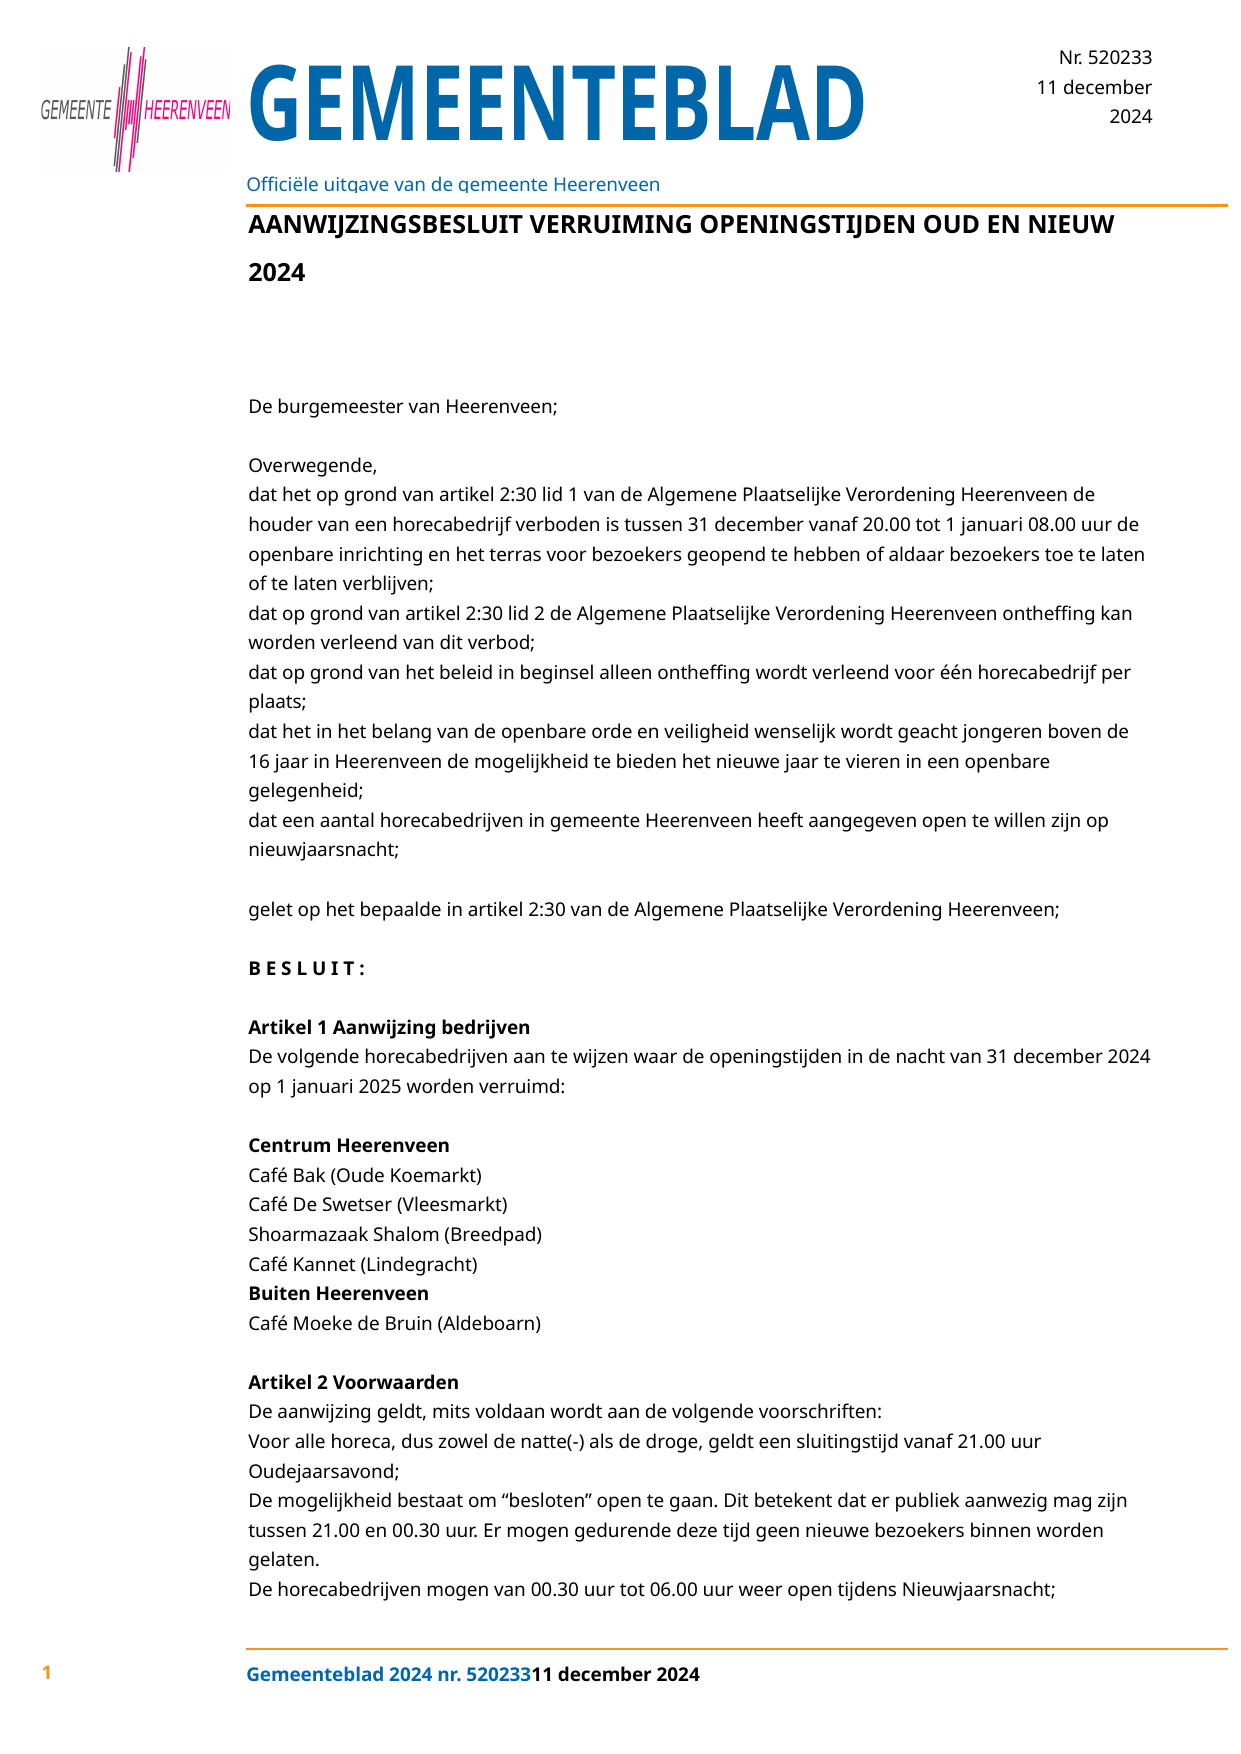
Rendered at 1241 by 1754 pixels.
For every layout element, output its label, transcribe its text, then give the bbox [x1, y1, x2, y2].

text Café Moeke de Bruin (Aldeboarn) [248, 1310, 1152, 1336]
text Café Bak (Oude Koemarkt) [248, 1162, 1152, 1188]
text Centrum Heerenveen [248, 1132, 1152, 1158]
text De volgende horecabedrijven aan te wijzen waar de openingstijden in de nacht van 31 december 2024 op 1 januari 2025 worden verruimd: [248, 1044, 1152, 1099]
text Café De Swetser (Vleesmarkt) [248, 1192, 1152, 1217]
text dat het in het belang van de openbare orde en veiligheid wenselijk wordt geacht jongeren boven de 16 jaar in Heerenveen de mogelijkheid te bieden het nieuwe jaar te vieren in een openbare gelegenheid; [248, 718, 1152, 803]
text De horecabedrijven mogen van 00.30 uur tot 06.00 uur weer open tijdens Nieuwjaarsnacht; [248, 1576, 1152, 1602]
text gelet op het bepaalde in artikel 2:30 van de Algemene Plaatselijke Verordening Heerenveen; [248, 896, 1152, 922]
text De aanwijzing geldt, mits voldaan wordt aan de volgende voorschriften: [248, 1399, 1152, 1424]
text B E S L U I T : [248, 955, 1152, 981]
text De mogelijkheid bestaat om “besloten” open te gaan. Dit betekent dat er publiek aanwezig mag zijn tussen 21.00 en 00.30 uur. Er mogen gedurende deze tijd geen nieuwe bezoekers binnen worden gelaten. [248, 1487, 1152, 1572]
text Café Kannet (Lindegracht) [248, 1251, 1152, 1277]
text De burgemeester van Heerenveen; [248, 393, 1152, 419]
text dat op grond van artikel 2:30 lid 2 de Algemene Plaatselijke Verordening Heerenveen ontheffing kan worden verleend van dit verbod; [248, 600, 1152, 655]
text dat een aantal horecabedrijven in gemeente Heerenveen heeft aangegeven open te willen zijn op nieuwjaarsnacht; [248, 807, 1152, 862]
picture [41, 47, 231, 172]
text Artikel 1 Aanwijzing bedrijven [248, 1014, 1152, 1040]
text Artikel 2 Voorwaarden [248, 1369, 1152, 1395]
text Voor alle horeca, dus zowel de natte(-) als de droge, geldt een sluitingstijd vanaf 21.00 uur Oudejaarsavond; [248, 1428, 1152, 1484]
text Overwegende, [248, 452, 1152, 478]
text dat op grond van het beleid in beginsel alleen ontheffing wordt verleend voor één horecabedrijf per plaats; [248, 659, 1152, 714]
text Buiten Heerenveen [248, 1280, 1152, 1306]
text dat het op grond van artikel 2:30 lid 1 van de Algemene Plaatselijke Verordening Heerenveen de houder van een horecabedrijf verboden is tussen 31 december vanaf 20.00 tot 1 januari 08.00 uur de openbare inrichting en het terras voor bezoekers geopend te hebben of aldaar bezoekers toe te laten of te laten verblijven; [248, 482, 1152, 596]
text Shoarmazaak Shalom (Breedpad) [248, 1221, 1152, 1247]
text AANWIJZINGSBESLUIT VERRUIMING OPENINGSTIJDEN OUD EN NIEUW 2024 [248, 207, 1152, 288]
